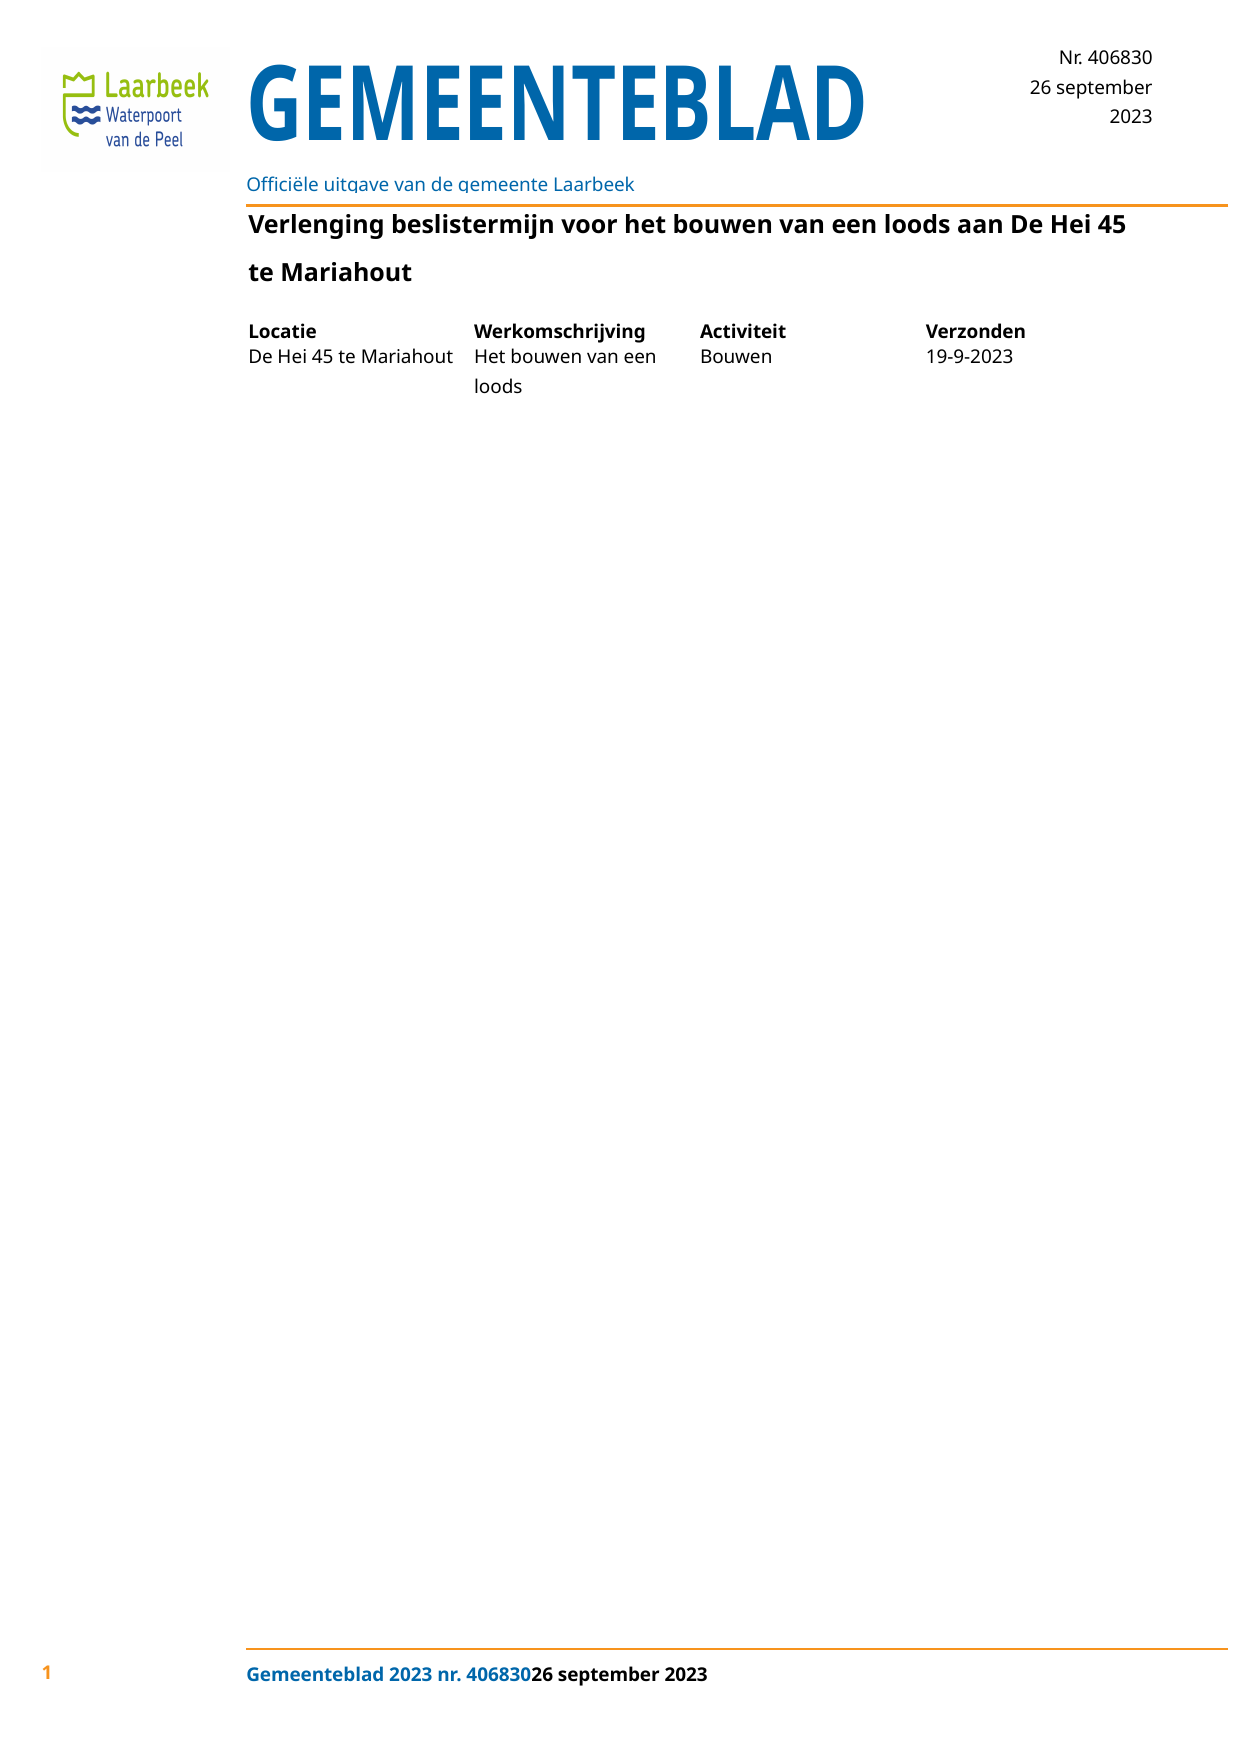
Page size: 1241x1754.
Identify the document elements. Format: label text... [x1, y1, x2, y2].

table_cell Bouwen [700, 344, 926, 399]
text Verlenging beslistermijn voor het bouwen van een loods aan De Hei 45 te Mariahout [248, 207, 1152, 288]
table_cell Het bouwen van een loods [474, 344, 700, 399]
table_header Activiteit [700, 318, 926, 344]
table_cell 19-9-2023 [926, 344, 1152, 399]
table_cell De Hei 45 te Mariahout [248, 344, 474, 399]
table_header Verzonden [926, 318, 1152, 344]
table_header Werkomschrijving [474, 318, 700, 344]
table_header Locatie [248, 318, 474, 344]
picture [41, 47, 231, 172]
